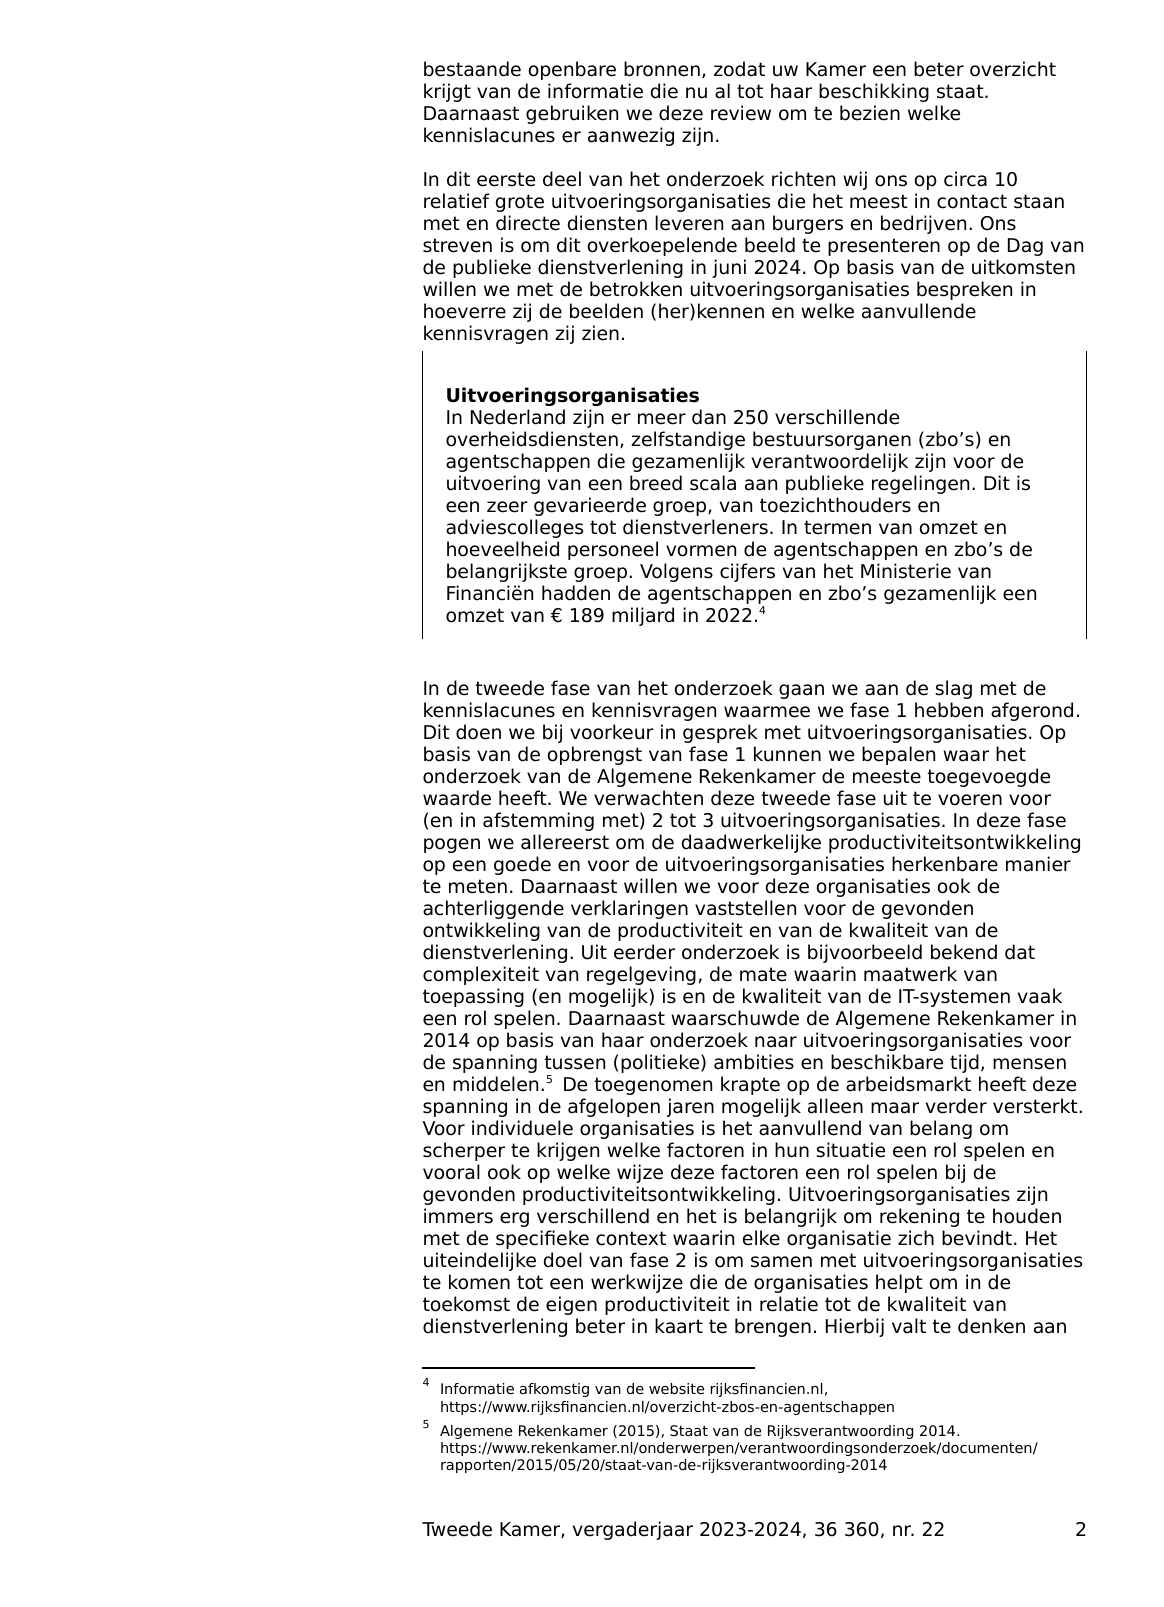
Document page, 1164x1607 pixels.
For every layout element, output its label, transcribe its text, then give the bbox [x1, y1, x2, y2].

table_header Uitvoeringsorganisaties In Nederland zijn er meer dan 250 verschillende overheidsdiensten, zelfstandige bestuursorganen (zbo’s) en agentschappen die gezamenlijk verantwoordelijk zijn voor de uitvoering van een breed scala aan publieke regelingen. Dit is een zeer gevarieerde groep, van toezichthouders en adviescolleges tot dienstverleners. In termen van omzet en hoeveelheid personeel vormen de agentschappen en zbo’s de belangrijkste groep. Volgens cijfers van het Ministerie van Financiën hadden de agentschappen en zbo’s gezamenlijk een omzet van € 189 miljard in 2022. [423, 351, 1086, 638]
text Algemene Rekenkamer (2015), Staat van de Rijksverantwoording 2014. https://www.rekenkamer.nl/onderwerpen/verantwoordingsonderzoek/documenten/rapporten/2015/05/20/staat-van-de-rijksverantwoording-2014 [422, 1418, 1087, 1474]
text bestaande openbare bronnen, zodat uw Kamer een beter overzicht krijgt van de informatie die nu al tot haar beschikking staat. Daarnaast gebruiken we deze review om te bezien welke kennislacunes er aanwezig zijn. [422, 59, 1087, 147]
text In dit eerste deel van het onderzoek richten wij ons op circa 10 relatief grote uitvoeringsorganisaties die het meest in contact staan met en directe diensten leveren aan burgers en bedrijven. Ons streven is om dit overkoepelende beeld te presenteren op de Dag van de publieke dienstverlening in juni 2024. Op basis van de uitkomsten willen we met de betrokken uitvoeringsorganisaties bespreken in hoeverre zij de beelden (her)kennen en welke aanvullende kennisvragen zij zien. [422, 169, 1087, 345]
text In de tweede fase van het onderzoek gaan we aan de slag met de kennislacunes en kennisvragen waarmee we fase 1 hebben afgerond. Dit doen we bij voorkeur in gesprek met uitvoeringsorganisaties. Op basis van de opbrengst van fase 1 kunnen we bepalen waar het onderzoek van de Algemene Rekenkamer de meeste toegevoegde waarde heeft. We verwachten deze tweede fase uit te voeren voor (en in afstemming met) 2 tot 3 uitvoeringsorganisaties. In deze fase pogen we allereerst om de daadwerkelijke productiviteitsontwikkeling op een goede en voor de uitvoeringsorganisaties herkenbare manier te meten. Daarnaast willen we voor deze organisaties ook de achterliggende verklaringen vaststellen voor de gevonden ontwikkeling van de productiviteit en van de kwaliteit van de dienstverlening. Uit eerder onderzoek is bijvoorbeeld bekend dat complexiteit van regelgeving, de mate waarin maatwerk van toepassing (en mogelijk) is en de kwaliteit van de IT-systemen vaak een rol spelen. Daarnaast waarschuwde de Algemene Rekenkamer in 2014 op basis van haar onderzoek naar uitvoeringsorganisaties voor de spanning tussen (politieke) ambities en beschikbare tijd, mensen en middelen. De toegenomen krapte op de arbeidsmarkt heeft deze spanning in de afgelopen jaren mogelijk alleen maar verder versterkt. Voor individuele organisaties is het aanvullend van belang om scherper te krijgen welke factoren in hun situatie een rol spelen en vooral ook op welke wijze deze factoren een rol spelen bij de gevonden productiviteitsontwikkeling. Uitvoeringsorganisaties zijn immers erg verschillend en het is belangrijk om rekening te houden met de specifieke context waarin elke organisatie zich bevindt. Het uiteindelijke doel van fase 2 is om samen met uitvoeringsorganisaties te komen tot een werkwijze die de organisaties helpt om in de toekomst de eigen productiviteit in relatie tot de kwaliteit van dienstverlening beter in kaart te brengen. Hierbij valt te denken aan [422, 678, 1087, 1338]
